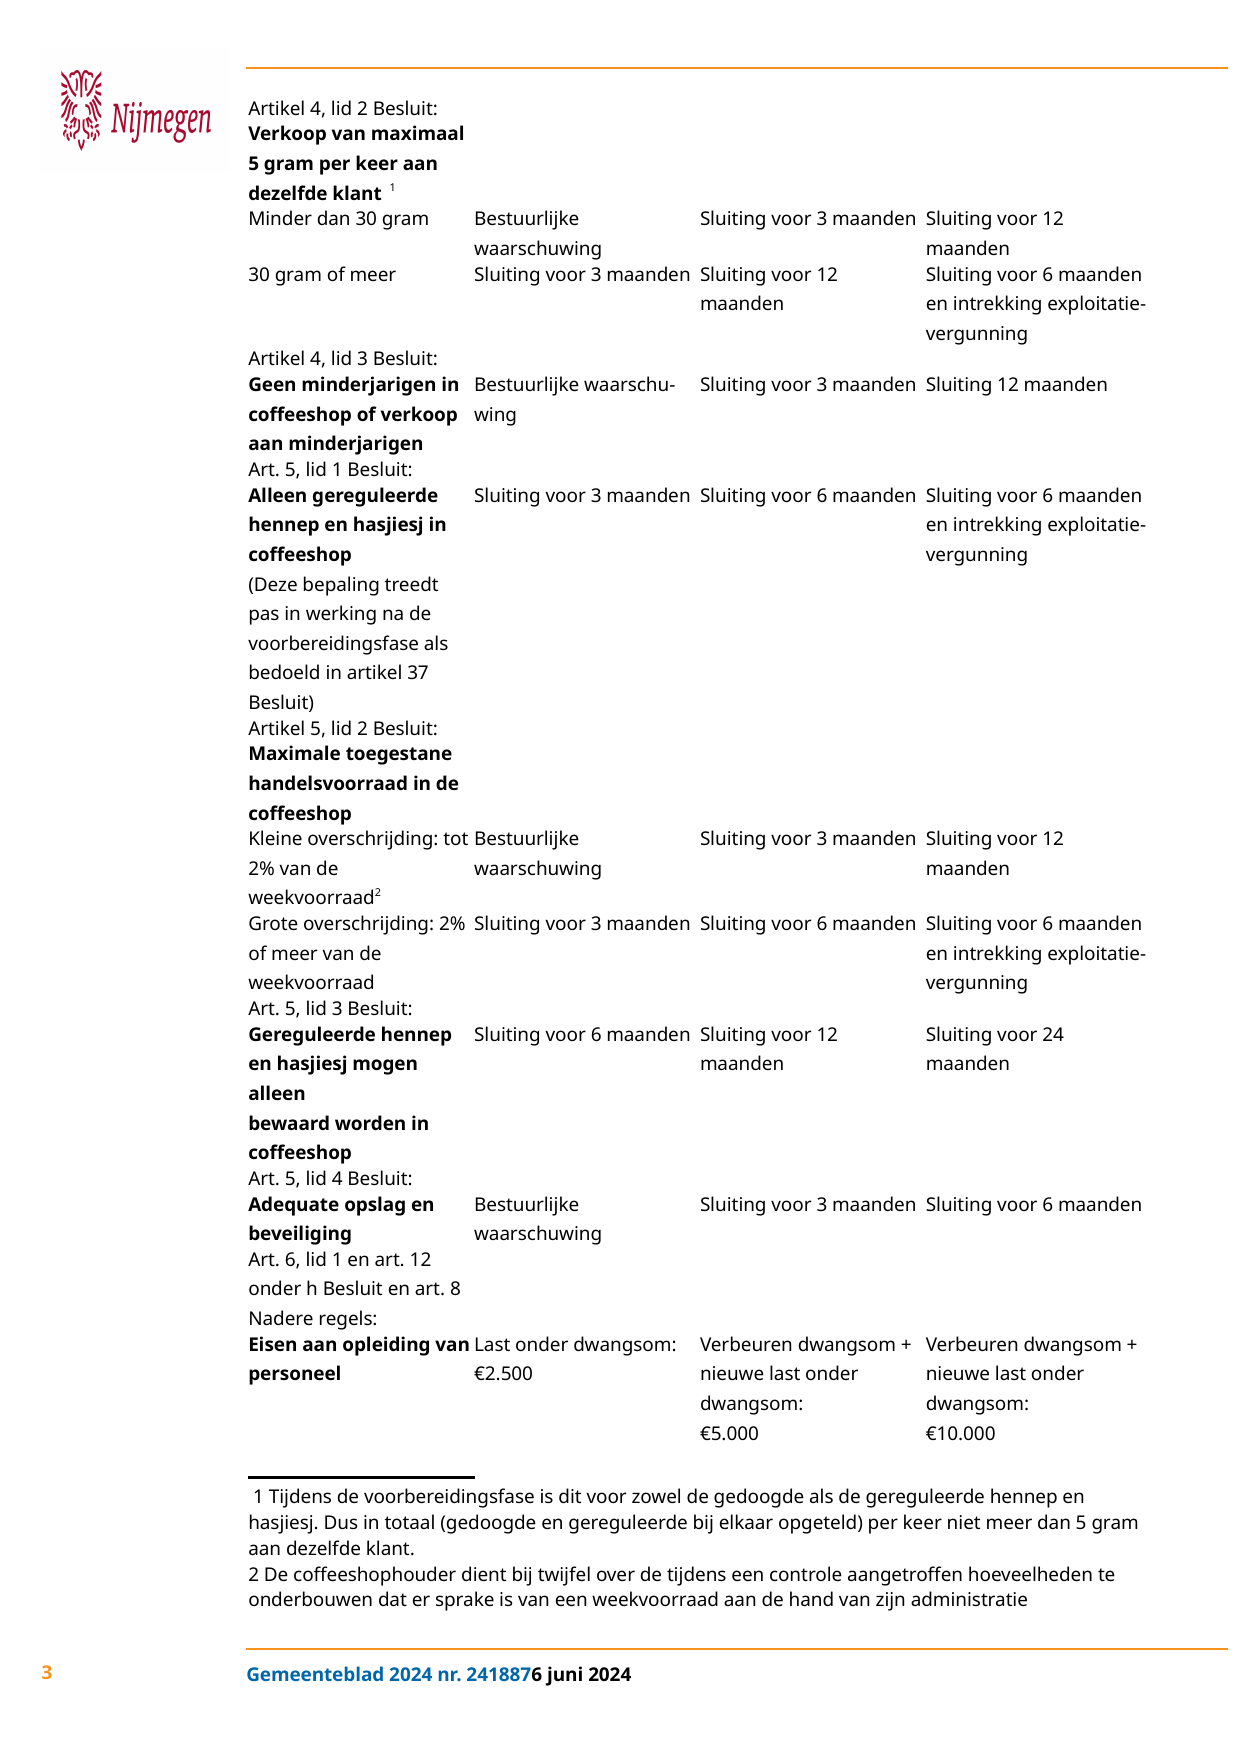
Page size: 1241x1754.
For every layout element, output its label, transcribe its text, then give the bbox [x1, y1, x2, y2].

table_cell Gereguleerde hennep en hasjiesj mogen alleen bewaard worden in coffeeshop [248, 1021, 474, 1165]
table_cell [474, 715, 700, 741]
table_cell Eisen aan opleiding van personeel [248, 1331, 474, 1445]
table_cell Sluiting voor 6 maanden [700, 482, 926, 715]
table_cell Minder dan 30 gram [248, 205, 474, 261]
table_cell Sluiting voor 12 maanden [926, 205, 1152, 261]
table_cell Sluiting voor 3 maanden [700, 1191, 926, 1246]
table_cell Alleen gereguleerde hennep en hasjiesj in coffeeshop (Deze bepaling treedt pas in werking na de voorbereidingsfase als bedoeld in artikel 37 Besluit) [248, 482, 474, 715]
table_cell Verkoop van maximaal 5 gram per keer aan dezelfde klant [248, 121, 474, 205]
table_cell [926, 995, 1152, 1021]
table_cell [474, 456, 700, 482]
table_cell Art. 5, lid 1 Besluit: [248, 456, 474, 482]
table_cell Sluiting voor 6 maanden en intrekking exploitatie-vergunning [926, 261, 1152, 346]
table_cell Sluiting voor 3 maanden [474, 910, 700, 995]
table_cell Geen minderjarigen in coffeeshop of verkoop aan minderjarigen [248, 371, 474, 456]
table_cell Sluiting voor 12 maanden [926, 825, 1152, 910]
table_cell [926, 741, 1152, 825]
table_cell [926, 1165, 1152, 1191]
table_cell 30 gram of meer [248, 261, 474, 346]
table_cell Artikel 5, lid 2 Besluit: [248, 715, 474, 741]
table_cell [700, 995, 926, 1021]
table_cell Sluiting voor 3 maanden [700, 205, 926, 261]
table_cell Bestuurlijke waarschuwing [474, 205, 700, 261]
table_cell Verbeuren dwangsom + nieuwe last onder dwangsom: €10.000 [926, 1331, 1152, 1445]
table_cell Sluiting voor 24 maanden [926, 1021, 1152, 1165]
table_cell [926, 1246, 1152, 1331]
table_cell Sluiting voor 12 maanden [700, 261, 926, 346]
table_cell Art. 6, lid 1 en art. 12 onder h Besluit en art. 8 Nadere regels: [248, 1246, 474, 1331]
table_cell Sluiting voor 6 maanden [700, 910, 926, 995]
table_cell Maximale toegestane handelsvoorraad in de coffeeshop [248, 741, 474, 825]
table_cell Artikel 4, lid 3 Besluit: [248, 346, 474, 371]
table_cell Sluiting voor 3 maanden [700, 371, 926, 456]
table_cell Sluiting voor 6 maanden [474, 1021, 700, 1165]
table_cell [474, 346, 700, 371]
table_cell Artikel 4, lid 2 Besluit: [248, 95, 474, 121]
table_cell Last onder dwangsom: €2.500 [474, 1331, 700, 1445]
table_cell Sluiting voor 12 maanden [700, 1021, 926, 1165]
table_cell Bestuurlijke waarschu- wing [474, 371, 700, 456]
table_cell [700, 1246, 926, 1331]
table_cell Bestuurlijke waarschuwing [474, 825, 700, 910]
table_cell [926, 346, 1152, 371]
table_cell [700, 715, 926, 741]
table_cell [474, 121, 700, 205]
table_cell Kleine overschrijding: tot 2% van de weekvoorraad [248, 825, 474, 910]
table_cell Sluiting voor 6 maanden en intrekking exploitatie- vergunning [926, 910, 1152, 995]
table_cell [700, 1165, 926, 1191]
table_cell Sluiting voor 3 maanden [700, 825, 926, 910]
table_cell Sluiting 12 maanden [926, 371, 1152, 456]
table_cell Bestuurlijke waarschuwing [474, 1191, 700, 1246]
table_cell Grote overschrijding: 2% of meer van de weekvoorraad [248, 910, 474, 995]
table_cell Art. 5, lid 4 Besluit: [248, 1165, 474, 1191]
table_cell [474, 995, 700, 1021]
table_cell [474, 741, 700, 825]
picture [41, 47, 231, 172]
table_cell Sluiting voor 6 maanden en intrekking exploitatie- vergunning [926, 482, 1152, 715]
table_cell Art. 5, lid 3 Besluit: [248, 995, 474, 1021]
table_cell Sluiting voor 6 maanden [926, 1191, 1152, 1246]
table_cell Sluiting voor 3 maanden [474, 482, 700, 715]
table_cell [926, 715, 1152, 741]
table_cell [700, 346, 926, 371]
table_cell [700, 456, 926, 482]
table_cell Verbeuren dwangsom + nieuwe last onder dwangsom: €5.000 [700, 1331, 926, 1445]
table_cell Sluiting voor 3 maanden [474, 261, 700, 346]
table_cell [700, 121, 926, 205]
table_cell [474, 95, 700, 121]
table_cell [926, 456, 1152, 482]
table_cell [926, 121, 1152, 205]
table_cell [474, 1165, 700, 1191]
table_cell [926, 95, 1152, 121]
table_cell Adequate opslag en beveiliging [248, 1191, 474, 1246]
table_cell [474, 1246, 700, 1331]
table_cell [700, 95, 926, 121]
table_cell [700, 741, 926, 825]
